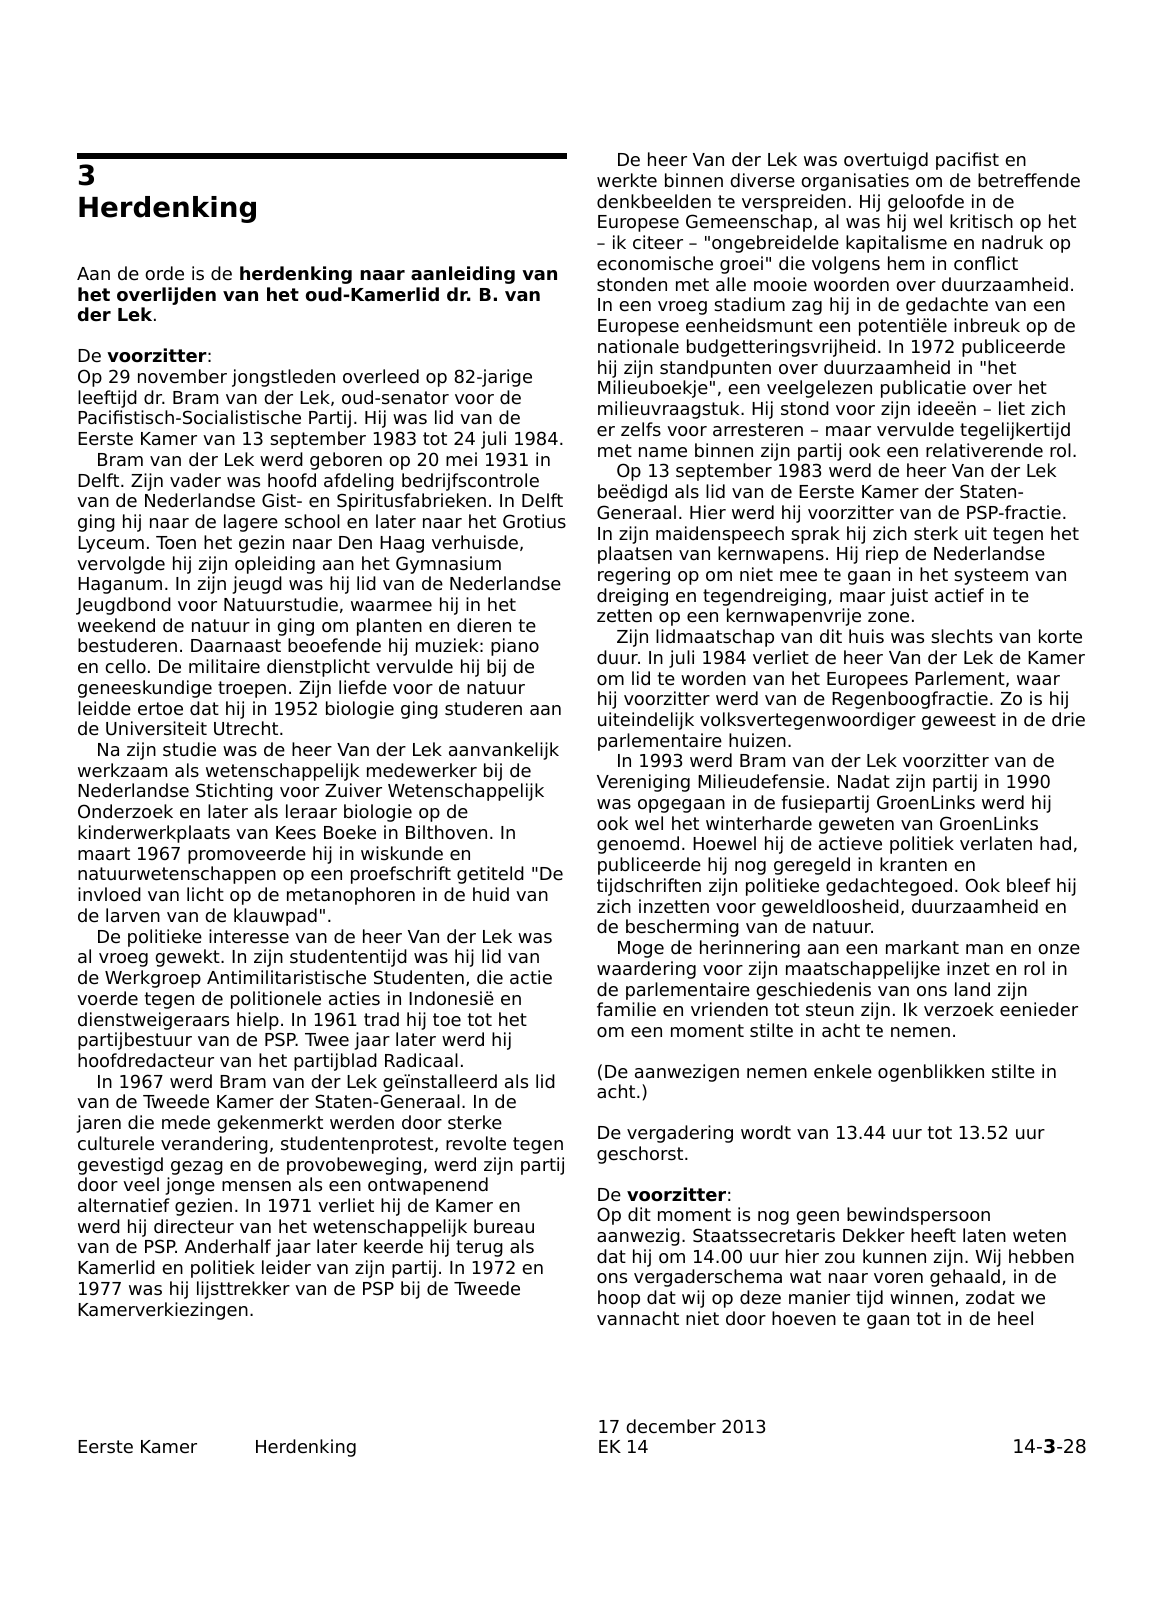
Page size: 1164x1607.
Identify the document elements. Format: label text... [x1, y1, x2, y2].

text Op 13 september 1983 werd de heer Van der Lek beëdigd als lid van de Eerste Kamer der Staten-Generaal. Hier werd hij voorzitter van de PSP-fractie. In zijn maidenspeech sprak hij zich sterk uit tegen het plaatsen van kernwapens. Hij riep de Nederlandse regering op om niet mee te gaan in het systeem van dreiging en tegendreiging, maar juist actief in te zetten op een kernwapenvrije zone. [596, 461, 1087, 627]
text De politieke interesse van de heer Van der Lek was al vroeg gewekt. In zijn studententijd was hij lid van de Werkgroep Antimilitaristische Studenten, die actie voerde tegen de politionele acties in Indonesië en dienstweigeraars hielp. In 1961 trad hij toe tot het partijbestuur van de PSP. Twee jaar later werd hij hoofdredacteur van het partijblad Radicaal. [77, 926, 567, 1072]
text In 1967 werd Bram van der Lek geïnstalleerd als lid van de Tweede Kamer der Staten-Generaal. In de jaren die mede gekenmerkt werden door sterke culturele verandering, studentenprotest, revolte tegen gevestigd gezag en de provobeweging, werd zijn partij door veel jonge mensen als een ontwapenend alternatief gezien. In 1971 verliet hij de Kamer en werd hij directeur van het wetenschappelijk bureau van de PSP. Anderhalf jaar later keerde hij terug als Kamerlid en politiek leider van zijn partij. In 1972 en 1977 was hij lijsttrekker van de PSP bij de Tweede Kamerverkiezingen. [77, 1072, 567, 1320]
text De voorzitter: [596, 1184, 1087, 1205]
text De heer Van der Lek was overtuigd pacifist en werkte binnen diverse organisaties om de betreffende denkbeelden te verspreiden. Hij geloofde in de Europese Gemeenschap, al was hij wel kritisch op het – ik citeer – "ongebreidelde kapitalisme en nadruk op economische groei" die volgens hem in conflict stonden met alle mooie woorden over duurzaamheid. In een vroeg stadium zag hij in de gedachte van een Europese eenheidsmunt een potentiële inbreuk op de nationale budgetteringsvrijheid. In 1972 publiceerde hij zijn standpunten over duurzaamheid in "het Milieuboekje", een veelgelezen publicatie over het milieuvraagstuk. Hij stond voor zijn ideeën – liet zich er zelfs voor arresteren – maar vervulde tegelijkertijd met name binnen zijn partij ook een relativerende rol. [596, 150, 1087, 461]
text Op dit moment is nog geen bewindspersoon aanwezig. Staatssecretaris Dekker heeft laten weten dat hij om 14.00 uur hier zou kunnen zijn. Wij hebben ons vergaderschema wat naar voren gehaald, in de hoop dat wij op deze manier tijd winnen, zodat we vannacht niet door hoeven te gaan tot in de heel [596, 1205, 1087, 1329]
text Bram van der Lek werd geboren op 20 mei 1931 in Delft. Zijn vader was hoofd afdeling bedrijfscontrole van de Nederlandse Gist- en Spiritusfabrieken. In Delft ging hij naar de lagere school en later naar het Grotius Lyceum. Toen het gezin naar Den Haag verhuisde, vervolgde hij zijn opleiding aan het Gymnasium Haganum. In zijn jeugd was hij lid van de Nederlandse Jeugdbond voor Natuurstudie, waarmee hij in het weekend de natuur in ging om planten en dieren te bestuderen. Daarnaast beoefende hij muziek: piano en cello. De militaire dienstplicht vervulde hij bij de geneeskundige troepen. Zijn liefde voor de natuur leidde ertoe dat hij in 1952 biologie ging studeren aan de Universiteit Utrecht. [77, 450, 567, 740]
text Aan de orde is de herdenking naar aanleiding van het overlijden van het oud-Kamerlid dr. B. van der Lek. [77, 264, 567, 326]
text Moge de herinnering aan een markant man en onze waardering voor zijn maatschappelijke inzet en rol in de parlementaire geschiedenis van ons land zijn familie en vrienden tot steun zijn. Ik verzoek eenieder om een moment stilte in acht te nemen. [596, 938, 1087, 1042]
text (De aanwezigen nemen enkele ogenblikken stilte in acht.) [596, 1062, 1087, 1103]
text De vergadering wordt van 13.44 uur tot 13.52 uur geschorst. [596, 1123, 1087, 1164]
text De voorzitter: [77, 346, 567, 367]
text Op 29 november jongstleden overleed op 82-jarige leeftijd dr. Bram van der Lek, oud-senator voor de Pacifistisch-Socialistische Partij. Hij was lid van de Eerste Kamer van 13 september 1983 tot 24 juli 1984. [77, 367, 567, 450]
text In 1993 werd Bram van der Lek voorzitter van de Vereniging Milieudefensie. Nadat zijn partij in 1990 was opgegaan in de fusiepartij GroenLinks werd hij ook wel het winterharde geweten van GroenLinks genoemd. Hoewel hij de actieve politiek verlaten had, publiceerde hij nog geregeld in kranten en tijdschriften zijn politieke gedachtegoed. Ook bleef hij zich inzetten voor geweldloosheid, duurzaamheid en de bescherming van de natuur. [596, 751, 1087, 938]
text Zijn lidmaatschap van dit huis was slechts van korte duur. In juli 1984 verliet de heer Van der Lek de Kamer om lid te worden van het Europees Parlement, waar hij voorzitter werd van de Regenboogfractie. Zo is hij uiteindelijk volksvertegenwoordiger geweest in de drie parlementaire huizen. [596, 627, 1087, 751]
title 3 Herdenking [77, 159, 567, 224]
text Na zijn studie was de heer Van der Lek aanvankelijk werkzaam als wetenschappelijk medewerker bij de Nederlandse Stichting voor Zuiver Wetenschappelijk Onderzoek en later als leraar biologie op de kinderwerkplaats van Kees Boeke in Bilthoven. In maart 1967 promoveerde hij in wiskunde en natuurwetenschappen op een proefschrift getiteld "De invloed van licht op de metanophoren in de huid van de larven van de klauwpad". [77, 740, 567, 926]
